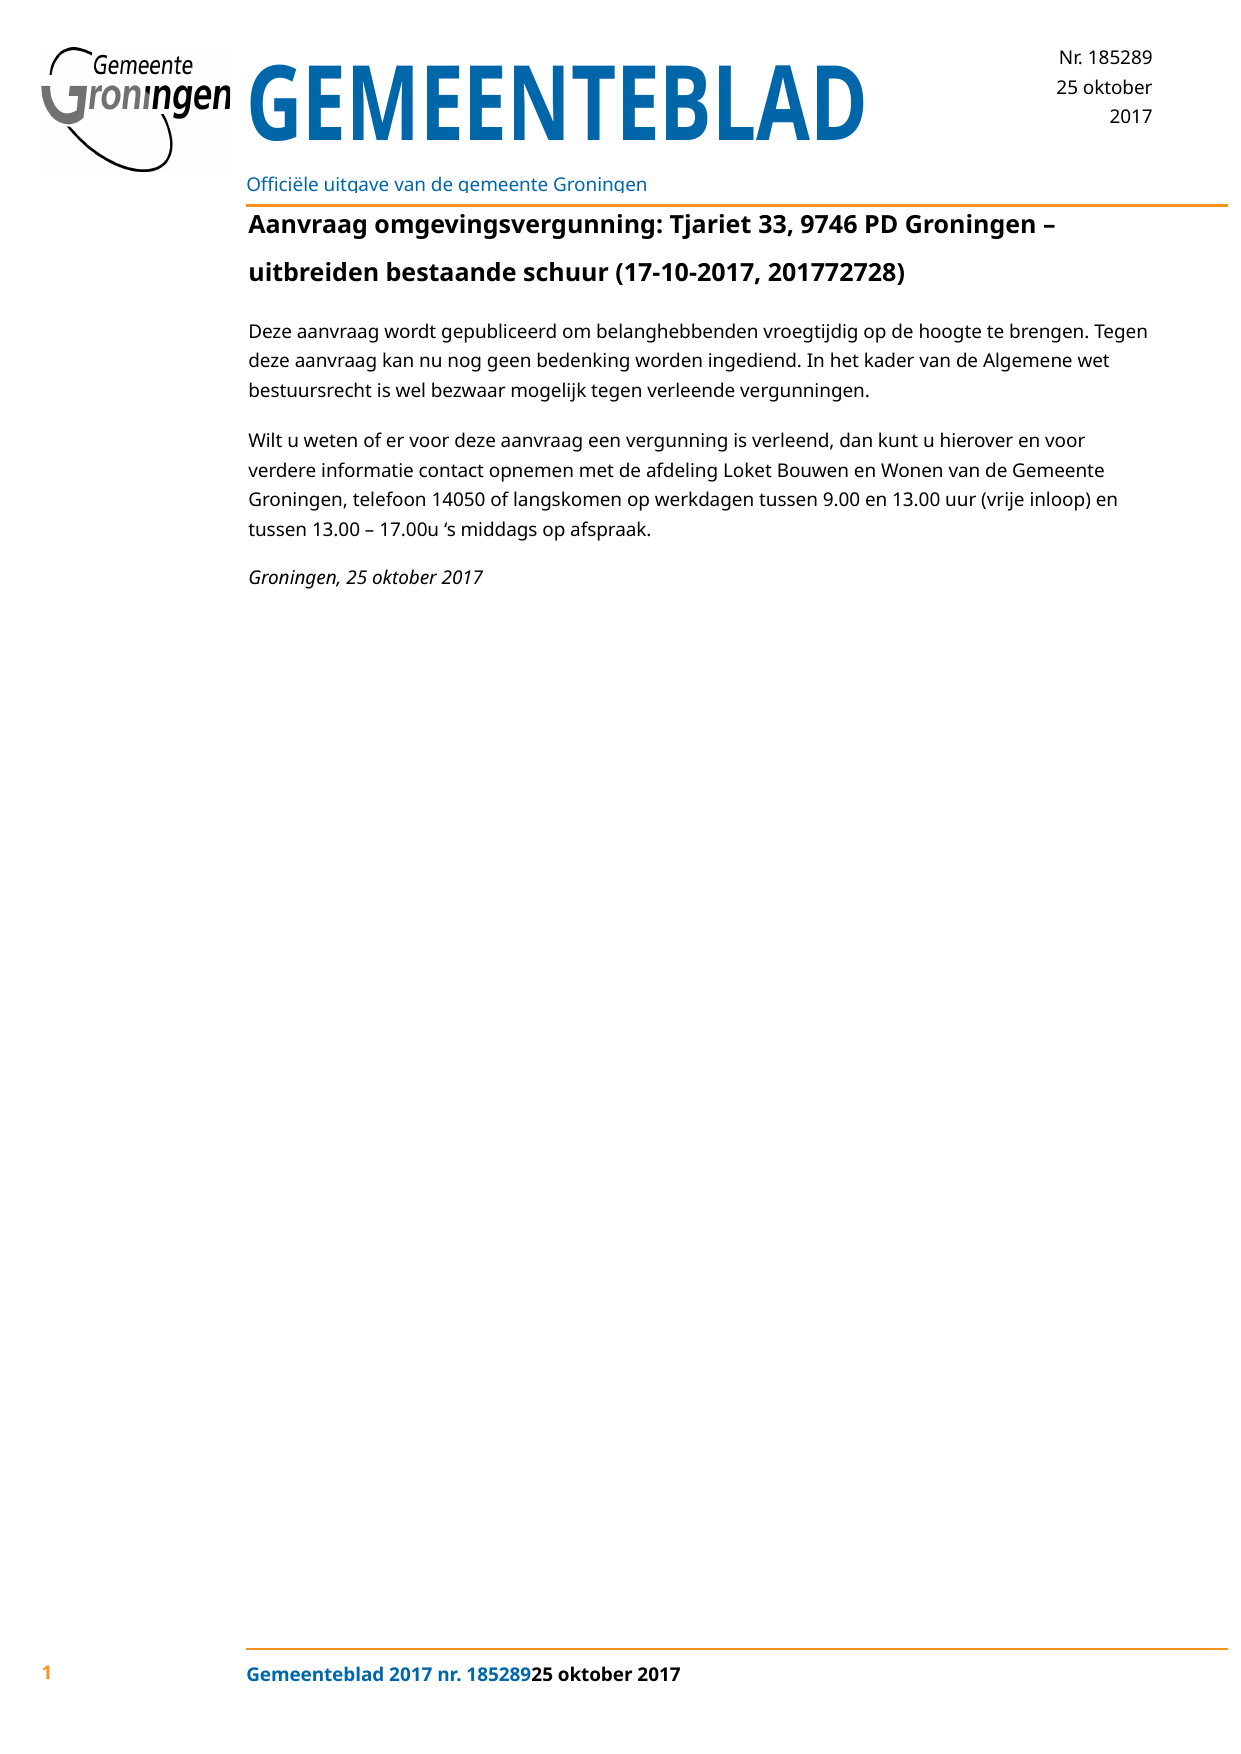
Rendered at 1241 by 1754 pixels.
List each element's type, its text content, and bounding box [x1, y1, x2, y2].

text Deze aanvraag wordt gepubliceerd om belanghebbenden vroegtijdig op de hoogte te brengen. Tegen deze aanvraag kan nu nog geen bedenking worden ingediend. In het kader van de Algemene wet bestuursrecht is wel bezwaar mogelijk tegen verleende vergunningen. [248, 318, 1152, 403]
text Aanvraag omgevingsvergunning: Tjariet 33, 9746 PD Groningen – uitbreiden bestaande schuur (17-10-2017, 201772728) [248, 207, 1152, 288]
text Groningen, 25 oktober 2017 [248, 564, 1152, 590]
text Wilt u weten of er voor deze aanvraag een vergunning is verleend, dan kunt u hierover en voor verdere informatie contact opnemen met de afdeling Loket Bouwen en Wonen van de Gemeente Groningen, telefoon 14050 of langskomen op werkdagen tussen 9.00 en 13.00 uur (vrije inloop) en tussen 13.00 – 17.00u ‘s middags op afspraak. [248, 427, 1152, 542]
picture [41, 47, 231, 172]
